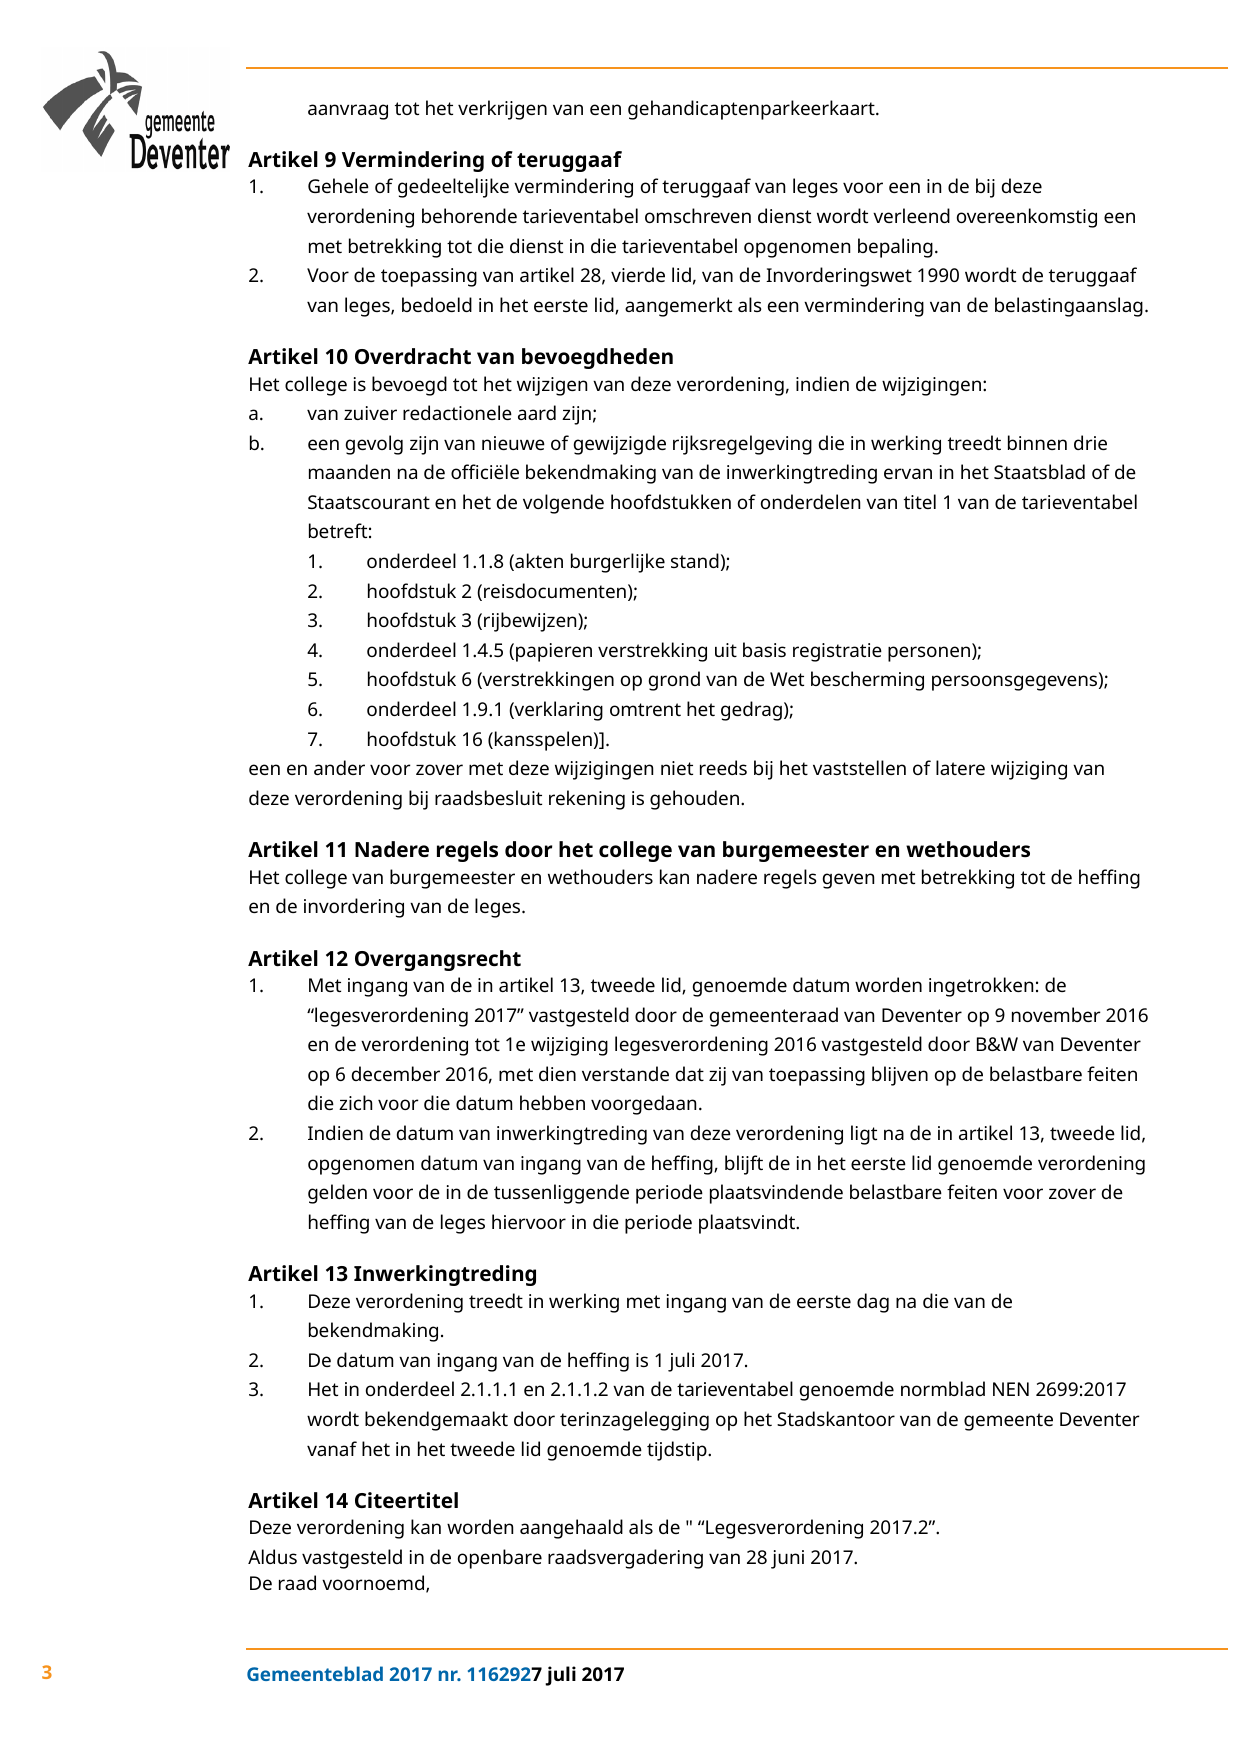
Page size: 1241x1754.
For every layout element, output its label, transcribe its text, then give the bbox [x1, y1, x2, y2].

text De raad voornoemd, [248, 1570, 1152, 1596]
list Gehele of gedeeltelijke vermindering of teruggaaf van leges voor een in de bij deze verordening behorende tarieventabel omschreven dienst wordt verleend overeenkomstig een met betrekking tot die dienst in die tarieventabel opgenomen bepaling. [248, 174, 1152, 258]
text Artikel 12 Overgangsrecht [248, 944, 1152, 972]
list onderdeel 1.1.8 (akten burgerlijke stand); [307, 548, 1152, 574]
list Voor de toepassing van artikel 28, vierde lid, van de Invorderingswet 1990 wordt de teruggaaf van leges, bedoeld in het eerste lid, aangemerkt als een vermindering van de belastingaanslag. [248, 262, 1152, 318]
list hoofdstuk 6 (verstrekkingen op grond van de Wet bescherming persoonsgegevens); [307, 667, 1152, 692]
picture [41, 47, 231, 172]
text Artikel 13 Inwerkingtreding [248, 1259, 1152, 1288]
list hoofdstuk 16 (kansspelen)]. [307, 726, 1152, 752]
text Artikel 10 Overdracht van bevoegdheden [248, 342, 1152, 371]
list een gevolg zijn van nieuwe of gewijzigde rijksregelgeving die in werking treedt binnen drie maanden na de officiële bekendmaking van de inwerkingtreding ervan in het Staatsblad of de Staatscourant en het de volgende hoofdstukken of onderdelen van titel 1 van de tarieventabel betreft: [248, 430, 1152, 544]
list Met ingang van de in artikel 13, tweede lid, genoemde datum worden ingetrokken: de “legesverordening 2017” vastgesteld door de gemeenteraad van Deventer op 9 november 2016 en de verordening tot 1e wijziging legesverordening 2016 vastgesteld door B&W van Deventer op 6 december 2016, met dien verstande dat zij van toepassing blijven op de belastbare feiten die zich voor die datum hebben voorgedaan. [248, 972, 1152, 1116]
list De datum van ingang van de heffing is 1 juli 2017. [248, 1347, 1152, 1373]
text Artikel 9 Vermindering of teruggaaf [248, 145, 1152, 174]
text Deze verordening kan worden aangehaald als de " “Legesverordening 2017.2”. [248, 1514, 1152, 1540]
text Het college van burgemeester en wethouders kan nadere regels geven met betrekking tot de heffing en de invordering van de leges. [248, 864, 1152, 919]
list Indien de datum van inwerkingtreding van deze verordening ligt na de in artikel 13, tweede lid, opgenomen datum van ingang van de heffing, blijft de in het eerste lid genoemde verordening gelden voor de in de tussenliggende periode plaatsvindende belastbare feiten voor zover de heffing van de leges hiervoor in die periode plaatsvindt. [248, 1120, 1152, 1235]
text Artikel 14 Citeertitel [248, 1486, 1152, 1514]
list hoofdstuk 3 (rijbewijzen); [307, 607, 1152, 633]
list hoofdstuk 2 (reisdocumenten); [307, 578, 1152, 604]
list Deze verordening treedt in werking met ingang van de eerste dag na die van de bekendmaking. [248, 1288, 1152, 1343]
list aanvraag tot het verkrijgen van een gehandicaptenparkeerkaart. [248, 95, 1152, 121]
text Aldus vastgesteld in de openbare raadsvergadering van 28 juni 2017. [248, 1544, 1152, 1570]
list Het in onderdeel 2.1.1.1 en 2.1.1.2 van de tarieventabel genoemde normblad NEN 2699:2017 wordt bekendgemaakt door terinzagelegging op het Stadskantoor van de gemeente Deventer vanaf het in het tweede lid genoemde tijdstip. [248, 1377, 1152, 1461]
text een en ander voor zover met deze wijzigingen niet reeds bij het vaststellen of latere wijziging van deze verordening bij raadsbesluit rekening is gehouden. [248, 755, 1152, 811]
text Artikel 11 Nadere regels door het college van burgemeester en wethouders [248, 835, 1152, 864]
list van zuiver redactionele aard zijn; [248, 400, 1152, 426]
list onderdeel 1.4.5 (papieren verstrekking uit basis registratie personen); [307, 637, 1152, 663]
list onderdeel 1.9.1 (verklaring omtrent het gedrag); [307, 696, 1152, 722]
text Het college is bevoegd tot het wijzigen van deze verordening, indien de wijzigingen: [248, 371, 1152, 397]
